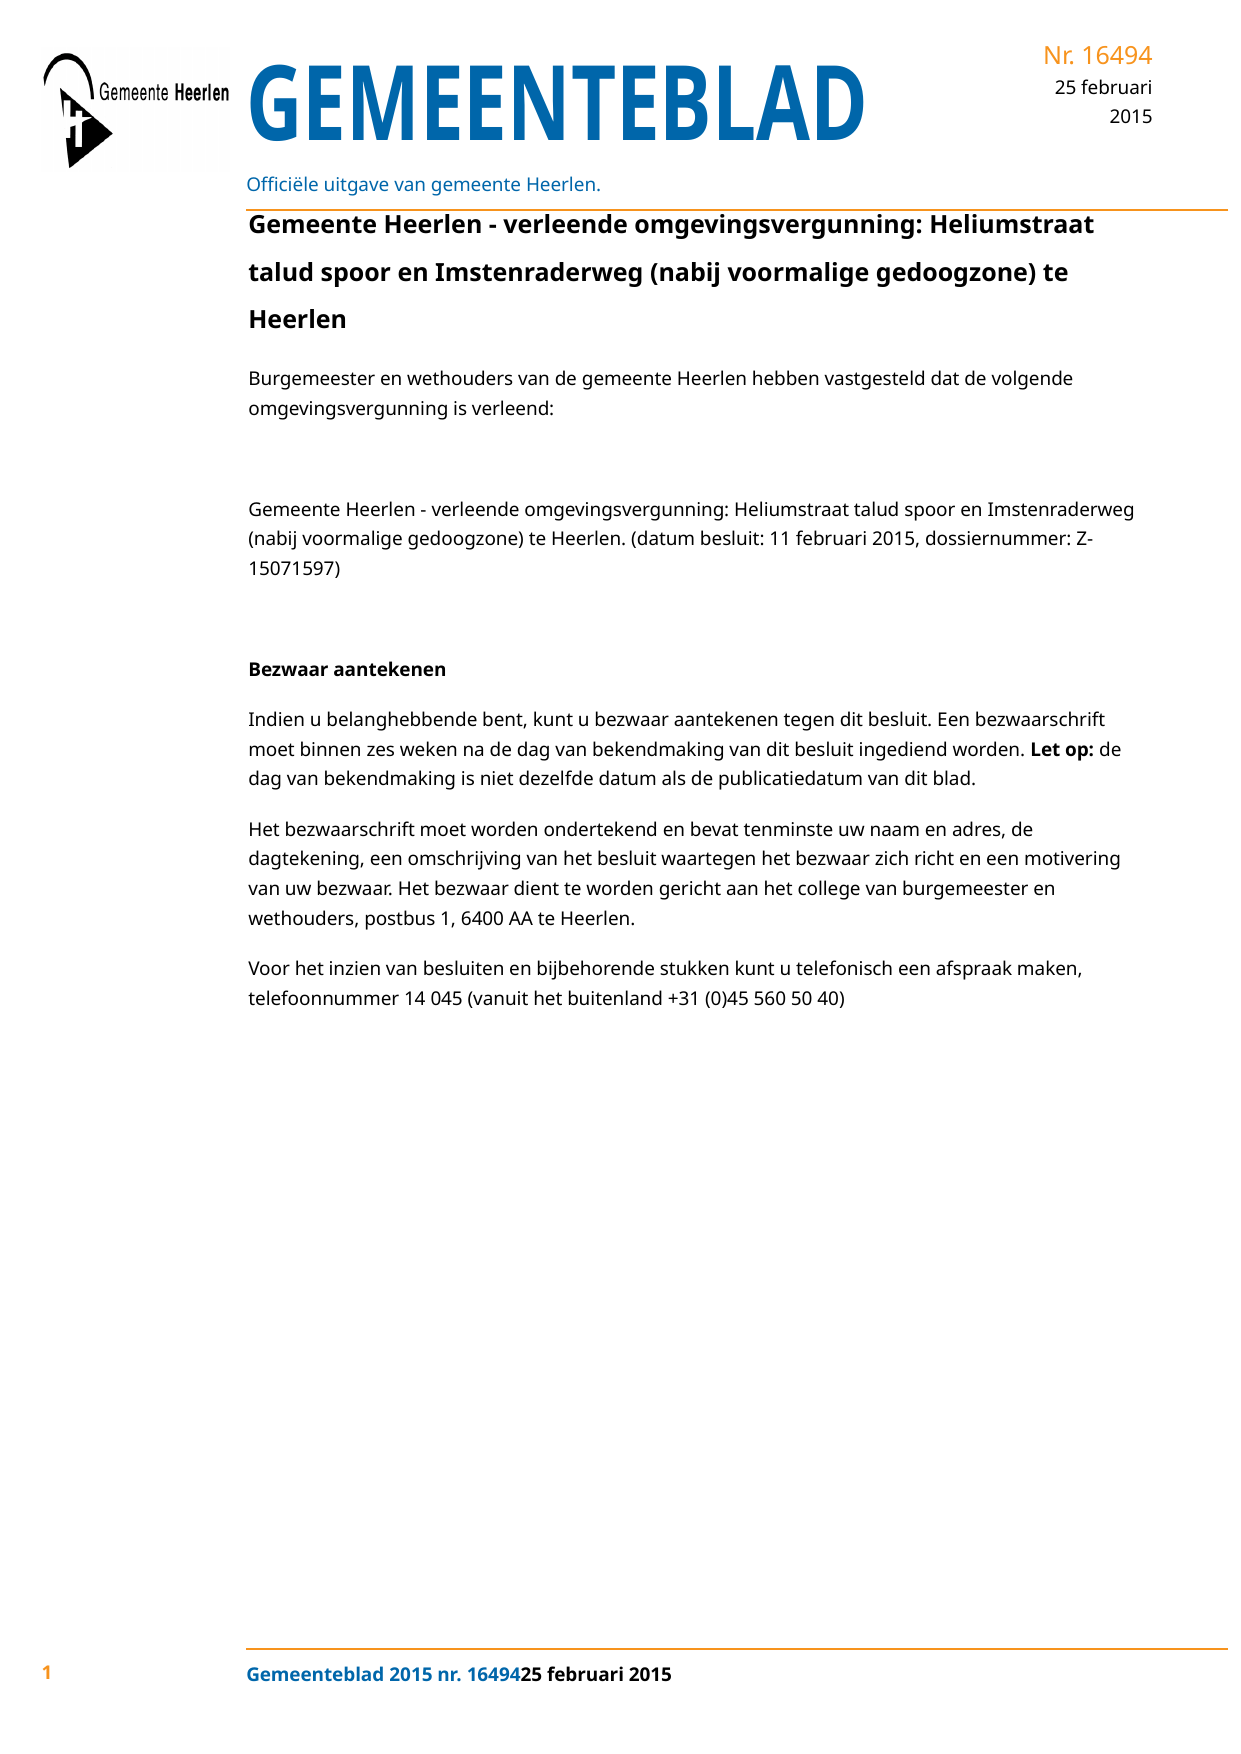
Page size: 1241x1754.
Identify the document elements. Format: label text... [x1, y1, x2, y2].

text Indien u belanghebbende bent, kunt u bezwaar aantekenen tegen dit besluit. Een bezwaarschrift moet binnen zes weken na de dag van bekendmaking van dit besluit ingediend worden. Let op: de dag van bekendmaking is niet dezelfde datum als de publicatiedatum van dit blad. [248, 706, 1152, 791]
text Gemeente Heerlen - verleende omgevingsvergunning: Heliumstraat talud spoor en Imstenraderweg (nabij voormalige gedoogzone) te Heerlen. (datum besluit: 11 februari 2015, dossiernummer: Z-15071597) [248, 496, 1152, 581]
text Burgemeester en wethouders van de gemeente Heerlen hebben vastgesteld dat de volgende omgevingsvergunning is verleend: [248, 366, 1152, 421]
text Bezwaar aantekenen [248, 656, 1152, 682]
picture [41, 47, 231, 172]
text Het bezwaarschrift moet worden ondertekend en bevat tenminste uw naam en adres, de dagtekening, een omschrijving van het besluit waartegen het bezwaar zich richt en een motivering van uw bezwaar. Het bezwaar dient te worden gericht aan het college van burgemeester en wethouders, postbus 1, 6400 AA te Heerlen. [248, 816, 1152, 930]
text Gemeente Heerlen - verleende omgevingsvergunning: Heliumstraat talud spoor en Imstenraderweg (nabij voormalige gedoogzone) te Heerlen [248, 211, 1152, 336]
text Voor het inzien van besluiten en bijbehorende stukken kunt u telefonisch een afspraak maken, telefoonnummer 14 045 (vanuit het buitenland +31 (0)45 560 50 40) [248, 955, 1152, 1010]
